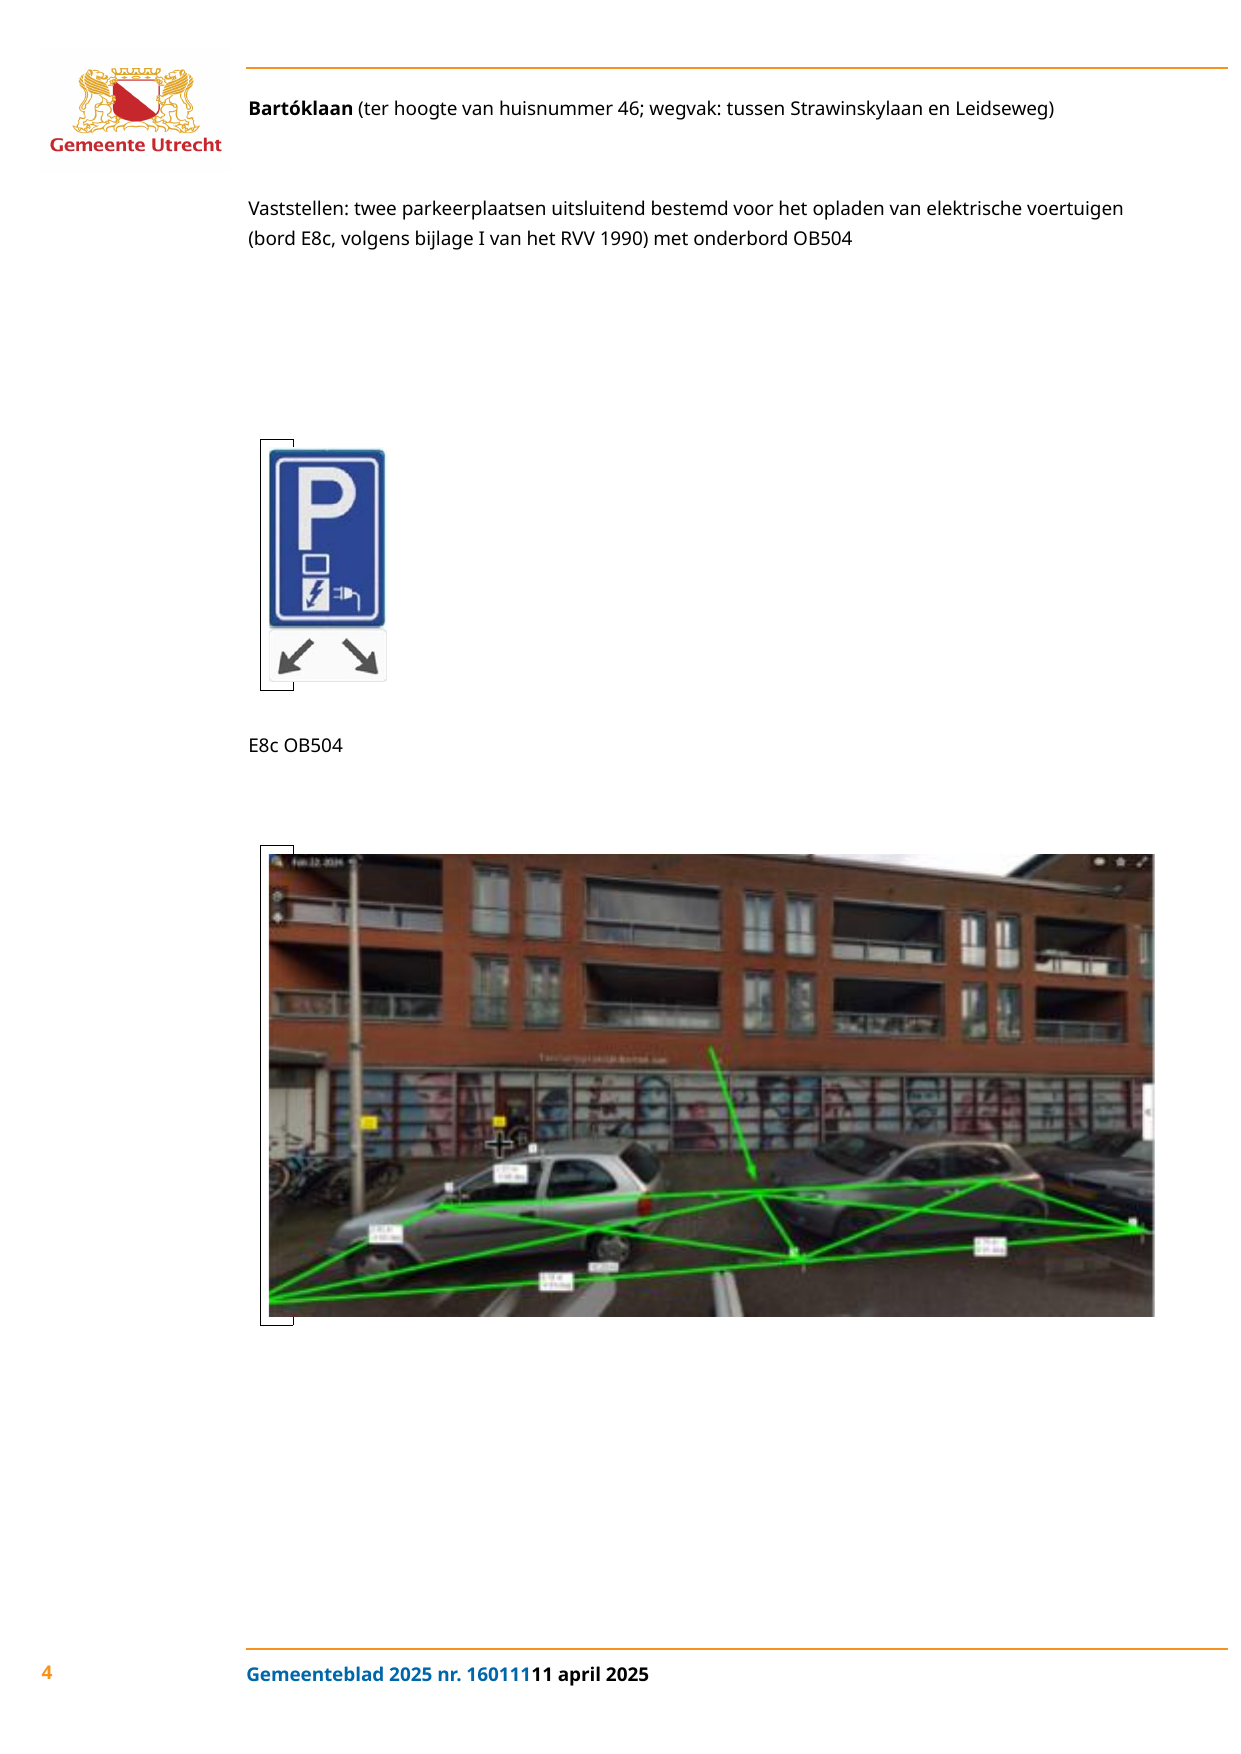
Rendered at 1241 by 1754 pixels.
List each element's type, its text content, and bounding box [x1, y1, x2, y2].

picture [268, 447, 387, 682]
text Vaststellen: twee parkeerplaatsen uitsluitend bestemd voor het opladen van elektrische voertuigen (bord E8c, volgens bijlage I van het RVV 1990) met onderbord OB504 [248, 196, 1152, 251]
picture [268, 854, 1155, 1317]
text E8c OB504 [248, 733, 1152, 758]
text Bartóklaan (ter hoogte van huisnummer 46; wegvak: tussen Strawinskylaan en Leidseweg) [248, 95, 1152, 121]
picture [41, 47, 231, 172]
